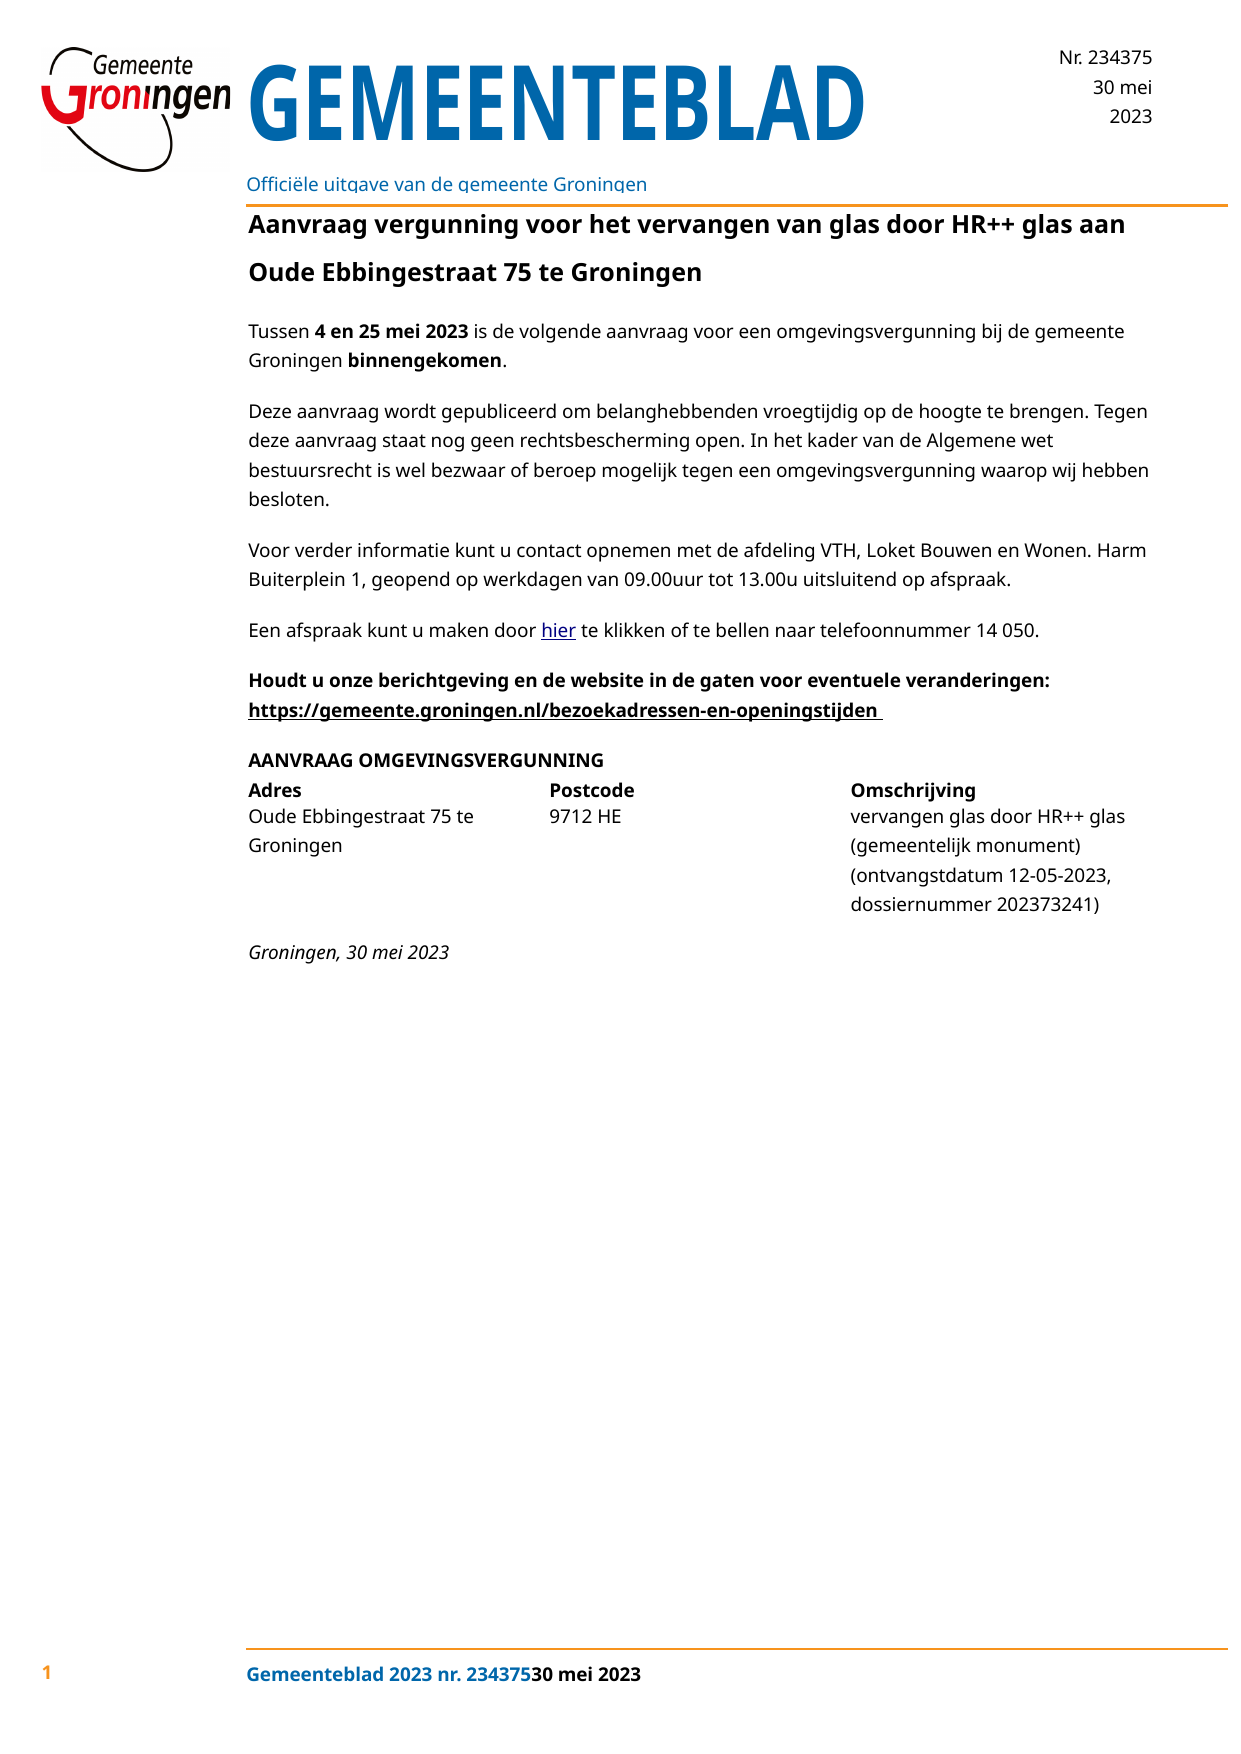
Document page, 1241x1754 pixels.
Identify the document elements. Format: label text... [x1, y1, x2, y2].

text AANVRAAG OMGEVINGSVERGUNNING [248, 747, 1152, 773]
picture [41, 47, 231, 172]
text Een afspraak kunt u maken door hier te klikken of te bellen naar telefoonnummer 14 050. [248, 617, 1152, 643]
table_header Postcode [549, 777, 850, 803]
text Tussen 4 en 25 mei 2023 is de volgende aanvraag voor een omgevingsvergunning bij de gemeente Groningen binnengekomen. [248, 318, 1152, 373]
text Deze aanvraag wordt gepubliceerd om belanghebbenden vroegtijdig op de hoogte te brengen. Tegen deze aanvraag staat nog geen rechtsbescherming open. In het kader van de Algemene wet bestuursrecht is wel bezwaar of beroep mogelijk tegen een omgevingsvergunning waarop wij hebben besloten. [248, 398, 1152, 512]
table_cell vervangen glas door HR++ glas (gemeentelijk monument) (ontvangstdatum 12-05-2023, dossiernummer 202373241) [850, 803, 1152, 917]
text Voor verder informatie kunt u contact opnemen met de afdeling VTH, Loket Bouwen en Wonen. Harm Buiterplein 1, geopend op werkdagen van 09.00uur tot 13.00u uitsluitend op afspraak. [248, 537, 1152, 592]
table_header Adres [248, 777, 549, 803]
text Houdt u onze berichtgeving en de website in de gaten voor eventuele veranderingen: https://gemeente.groningen.nl/bezoekadressen-en-openingstijden [248, 667, 1152, 723]
text Aanvraag vergunning voor het vervangen van glas door HR++ glas aan Oude Ebbingestraat 75 te Groningen [248, 207, 1152, 288]
table_cell 9712 HE [549, 803, 850, 917]
table_header Omschrijving [850, 777, 1152, 803]
table_cell Oude Ebbingestraat 75 te Groningen [248, 803, 549, 917]
text Groningen, 30 mei 2023 [248, 939, 1152, 964]
